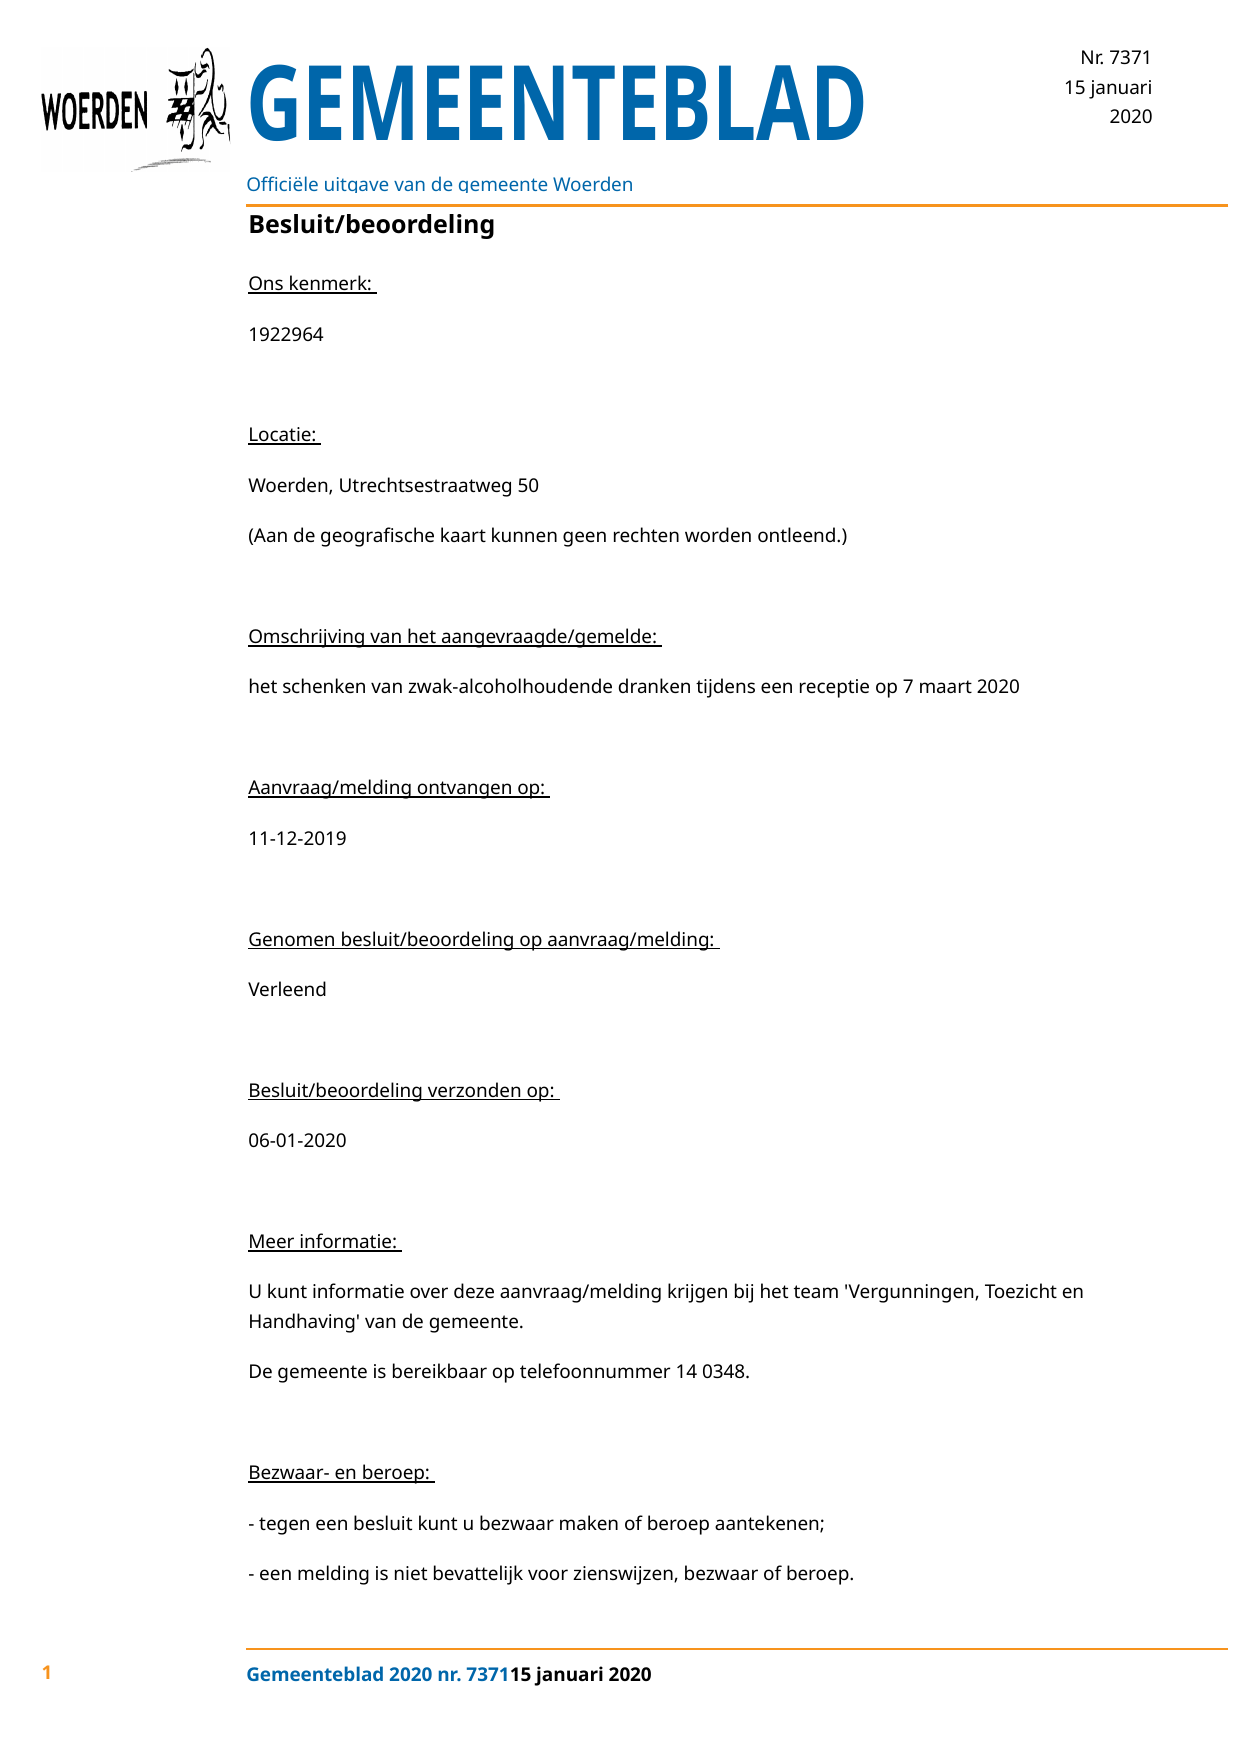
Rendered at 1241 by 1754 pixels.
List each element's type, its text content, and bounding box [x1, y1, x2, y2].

text - tegen een besluit kunt u bezwaar maken of beroep aantekenen; [248, 1510, 1152, 1536]
text Besluit/beoordeling [248, 207, 1152, 241]
text Genomen besluit/beoordeling op aanvraag/melding: [248, 926, 1152, 951]
text De gemeente is bereikbaar op telefoonnummer 14 0348. [248, 1359, 1152, 1384]
picture [41, 47, 231, 172]
text Ons kenmerk: [248, 270, 1152, 296]
text - een melding is niet bevattelijk voor zienswijzen, bezwaar of beroep. [248, 1560, 1152, 1586]
text Bezwaar- en beroep: [248, 1459, 1152, 1485]
text het schenken van zwak-alcoholhoudende dranken tijdens een receptie op 7 maart 2020 [248, 674, 1152, 699]
text 06-01-2020 [248, 1127, 1152, 1153]
text Verleend [248, 976, 1152, 1002]
text Woerden, Utrechtsestraatweg 50 [248, 472, 1152, 498]
text (Aan de geografische kaart kunnen geen rechten worden ontleend.) [248, 522, 1152, 548]
text Locatie: [248, 422, 1152, 447]
text Aanvraag/melding ontvangen op: [248, 774, 1152, 800]
text U kunt informatie over deze aanvraag/melding krijgen bij het team 'Vergunningen, Toezicht en Handhaving' van de gemeente. [248, 1279, 1152, 1334]
text Meer informatie: [248, 1228, 1152, 1254]
text 1922964 [248, 321, 1152, 346]
text Omschrijving van het aangevraagde/gemelde: [248, 623, 1152, 649]
text 11-12-2019 [248, 825, 1152, 851]
text Besluit/beoordeling verzonden op: [248, 1077, 1152, 1103]
